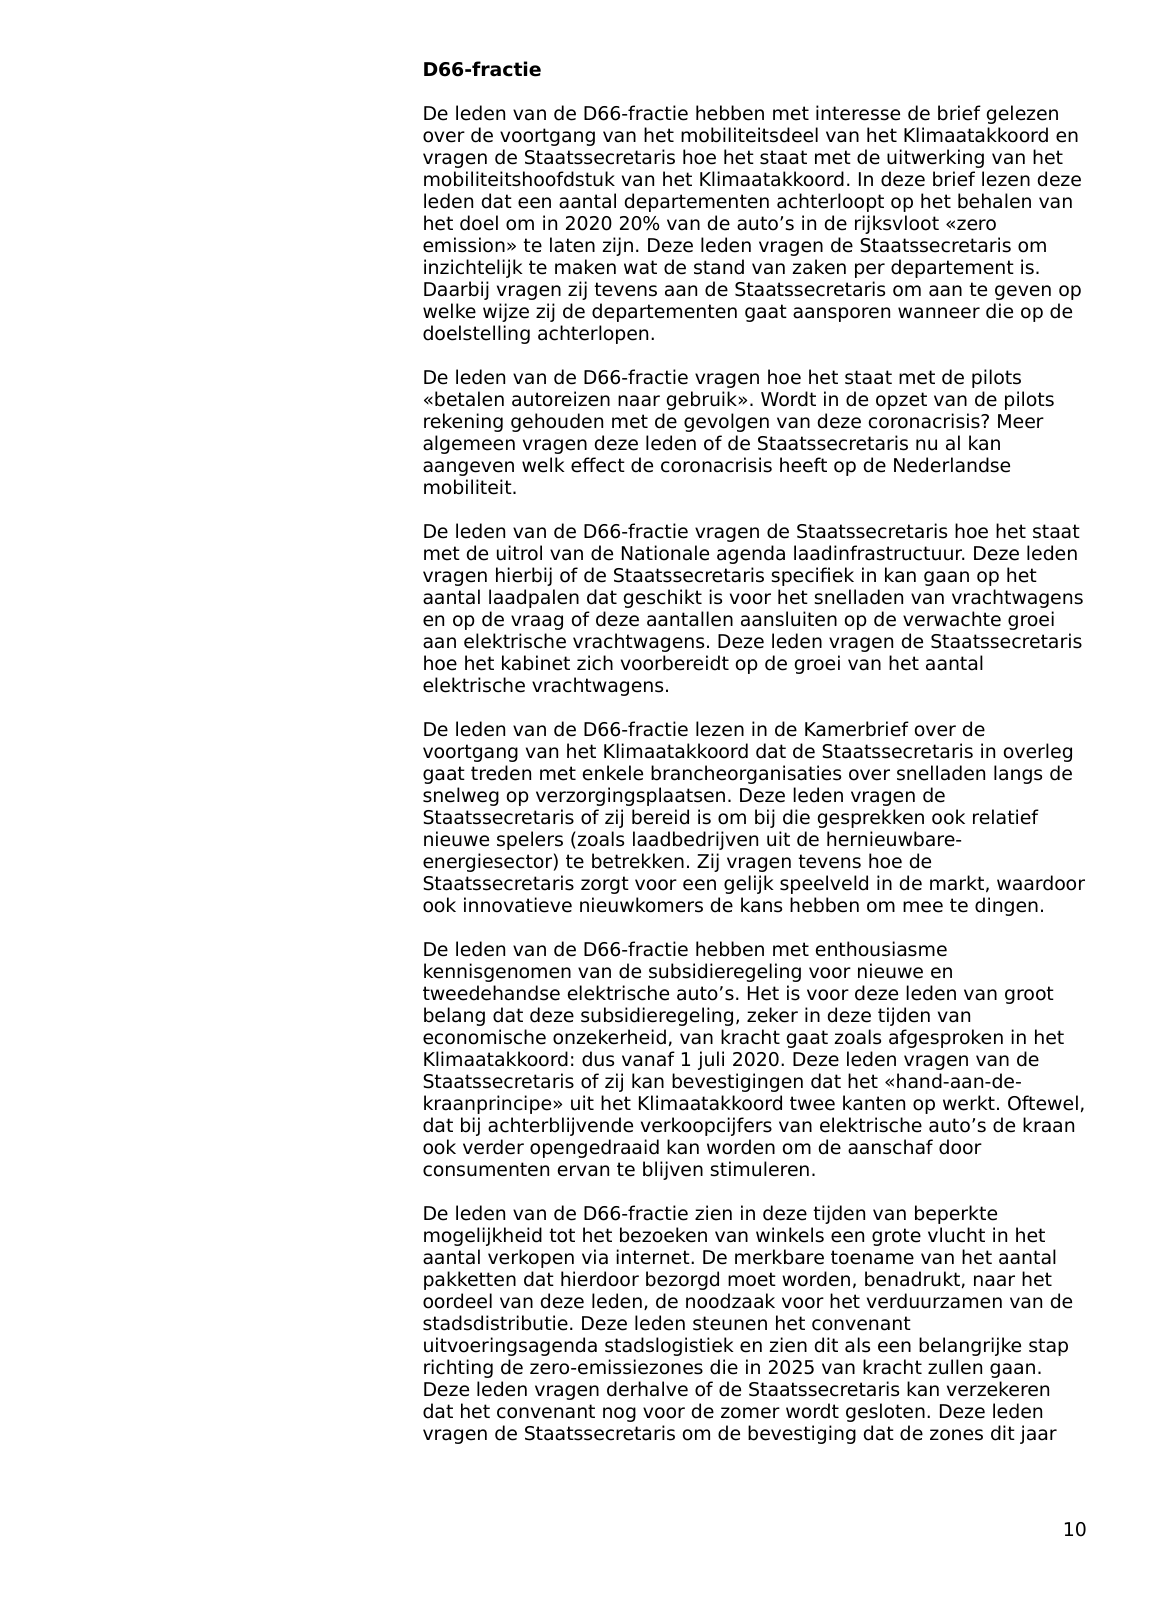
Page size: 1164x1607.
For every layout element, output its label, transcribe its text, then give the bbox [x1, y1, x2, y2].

text De leden van de D66-fractie vragen de Staatssecretaris hoe het staat met de uitrol van de Nationale agenda laadinfrastructuur. Deze leden vragen hierbij of de Staatssecretaris specifiek in kan gaan op het aantal laadpalen dat geschikt is voor het snelladen van vrachtwagens en op de vraag of deze aantallen aansluiten op de verwachte groei aan elektrische vrachtwagens. Deze leden vragen de Staatssecretaris hoe het kabinet zich voorbereidt op de groei van het aantal elektrische vrachtwagens. [422, 521, 1087, 697]
text De leden van de D66-fractie lezen in de Kamerbrief over de voortgang van het Klimaatakkoord dat de Staatssecretaris in overleg gaat treden met enkele brancheorganisaties over snelladen langs de snelweg op verzorgingsplaatsen. Deze leden vragen de Staatssecretaris of zij bereid is om bij die gesprekken ook relatief nieuwe spelers (zoals laadbedrijven uit de hernieuwbare-energiesector) te betrekken. Zij vragen tevens hoe de Staatssecretaris zorgt voor een gelijk speelveld in de markt, waardoor ook innovatieve nieuwkomers de kans hebben om mee te dingen. [422, 719, 1087, 917]
text De leden van de D66-fractie hebben met enthousiasme kennisgenomen van de subsidieregeling voor nieuwe en tweedehandse elektrische auto’s. Het is voor deze leden van groot belang dat deze subsidieregeling, zeker in deze tijden van economische onzekerheid, van kracht gaat zoals afgesproken in het Klimaatakkoord: dus vanaf 1 juli 2020. Deze leden vragen van de Staatssecretaris of zij kan bevestigingen dat het «hand-aan-de-kraanprincipe» uit het Klimaatakkoord twee kanten op werkt. Oftewel, dat bij achterblijvende verkoopcijfers van elektrische auto’s de kraan ook verder opengedraaid kan worden om de aanschaf door consumenten ervan te blijven stimuleren. [422, 939, 1087, 1181]
text De leden van de D66-fractie zien in deze tijden van beperkte mogelijkheid tot het bezoeken van winkels een grote vlucht in het aantal verkopen via internet. De merkbare toename van het aantal pakketten dat hierdoor bezorgd moet worden, benadrukt, naar het oordeel van deze leden, de noodzaak voor het verduurzamen van de stadsdistributie. Deze leden steunen het convenant uitvoeringsagenda stadslogistiek en zien dit als een belangrijke stap richting de zero-emissiezones die in 2025 van kracht zullen gaan. Deze leden vragen derhalve of de Staatssecretaris kan verzekeren dat het convenant nog voor de zomer wordt gesloten. Deze leden vragen de Staatssecretaris om de bevestiging dat de zones dit jaar [422, 1203, 1087, 1445]
subtitle D66-fractie [422, 59, 1087, 81]
text De leden van de D66-fractie vragen hoe het staat met de pilots «betalen autoreizen naar gebruik». Wordt in de opzet van de pilots rekening gehouden met de gevolgen van deze coronacrisis? Meer algemeen vragen deze leden of de Staatssecretaris nu al kan aangeven welk effect de coronacrisis heeft op de Nederlandse mobiliteit. [422, 367, 1087, 499]
text De leden van de D66-fractie hebben met interesse de brief gelezen over de voortgang van het mobiliteitsdeel van het Klimaatakkoord en vragen de Staatssecretaris hoe het staat met de uitwerking van het mobiliteitshoofdstuk van het Klimaatakkoord. In deze brief lezen deze leden dat een aantal departementen achterloopt op het behalen van het doel om in 2020 20% van de auto’s in de rijksvloot «zero emission» te laten zijn. Deze leden vragen de Staatssecretaris om inzichtelijk te maken wat de stand van zaken per departement is. Daarbij vragen zij tevens aan de Staatssecretaris om aan te geven op welke wijze zij de departementen gaat aansporen wanneer die op de doelstelling achterlopen. [422, 103, 1087, 345]
